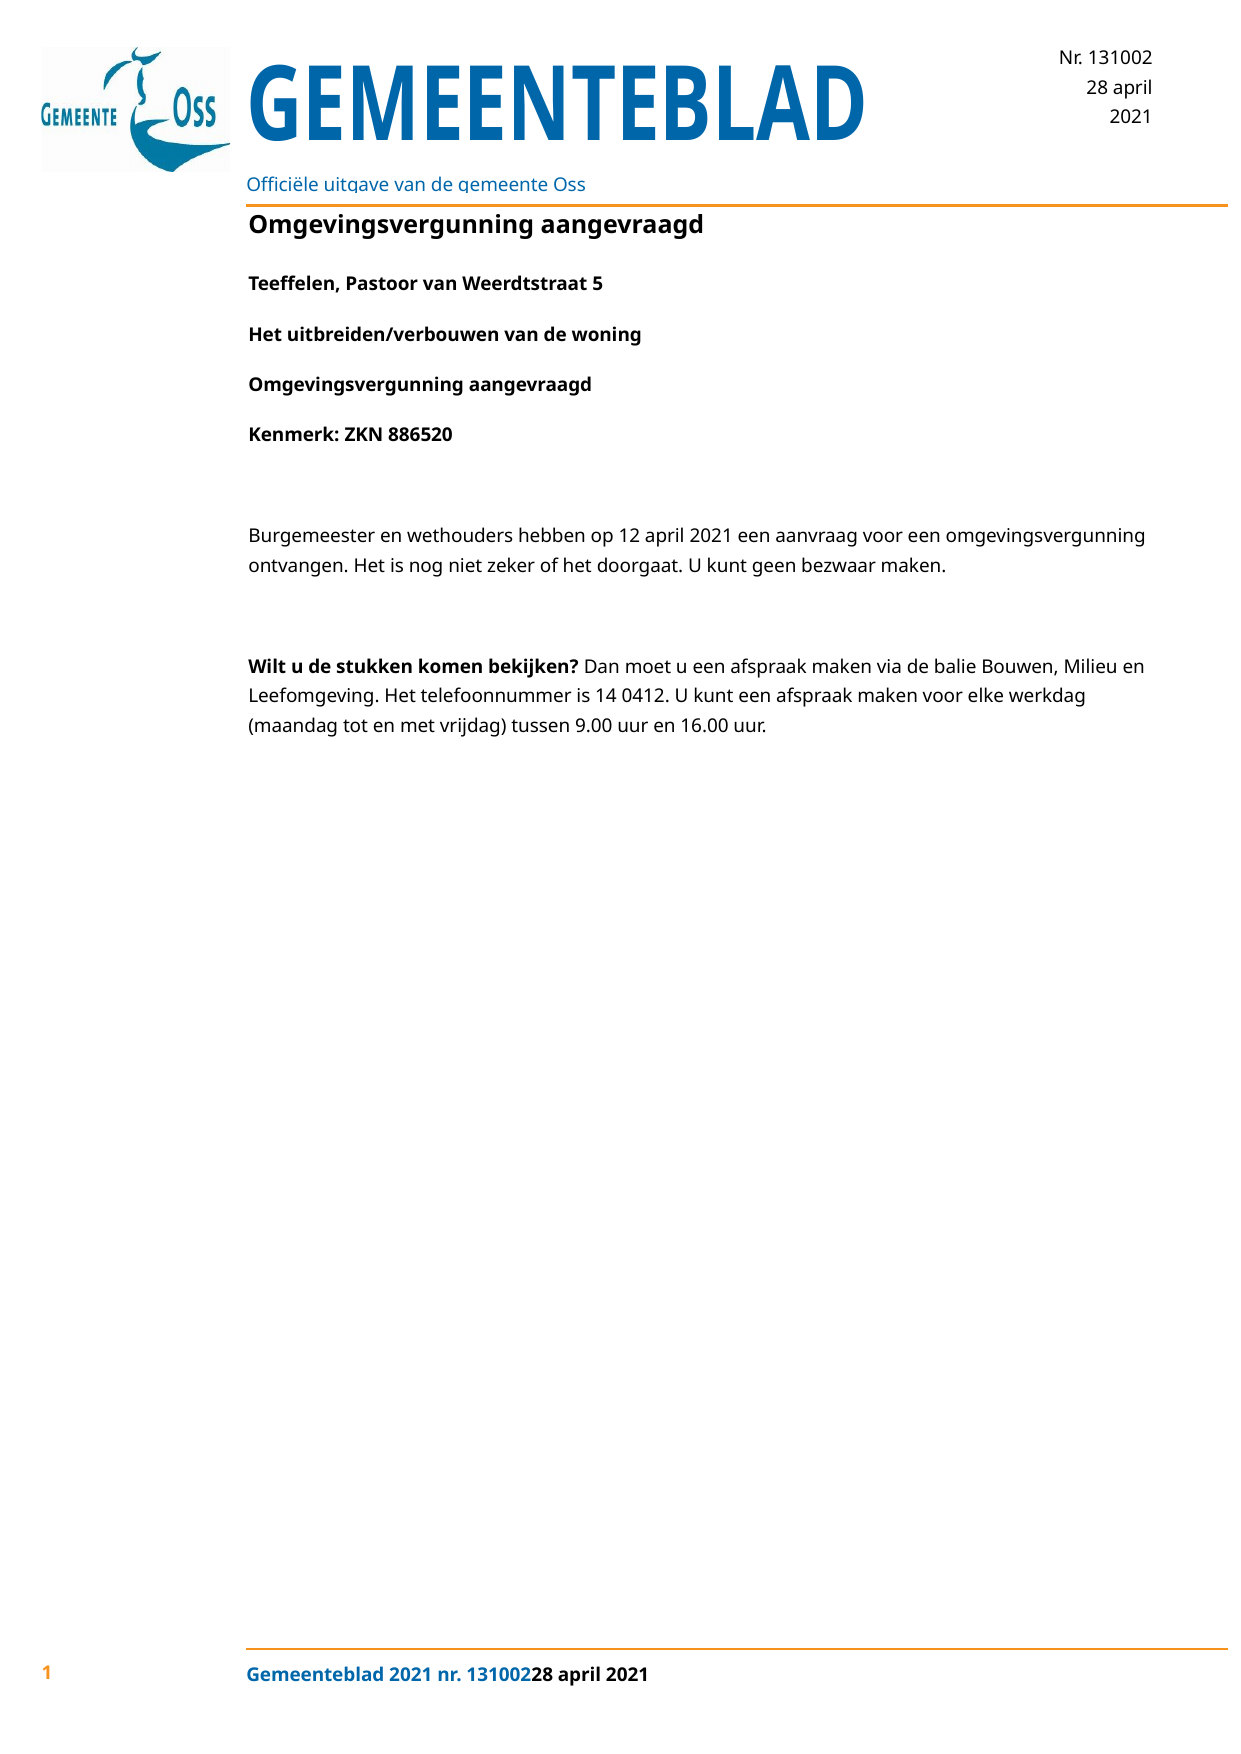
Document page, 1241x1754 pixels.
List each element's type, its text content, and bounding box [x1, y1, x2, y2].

text Kenmerk: ZKN 886520 [248, 422, 1152, 447]
text Omgevingsvergunning aangevraagd [248, 371, 1152, 397]
text Burgemeester en wethouders hebben op 12 april 2021 een aanvraag voor een omgevingsvergunning ontvangen. Het is nog niet zeker of het doorgaat. U kunt geen bezwaar maken. [248, 522, 1152, 578]
text Omgevingsvergunning aangevraagd [248, 207, 1152, 241]
picture [41, 47, 231, 172]
text Wilt u de stukken komen bekijken? Dan moet u een afspraak maken via de balie Bouwen, Milieu en Leefomgeving. Het telefoonnummer is 14 0412. U kunt een afspraak maken voor elke werkdag (maandag tot en met vrijdag) tussen 9.00 uur en 16.00 uur. [248, 653, 1152, 738]
text Teeffelen, Pastoor van Weerdtstraat 5 [248, 270, 1152, 296]
text Het uitbreiden/verbouwen van de woning [248, 321, 1152, 346]
